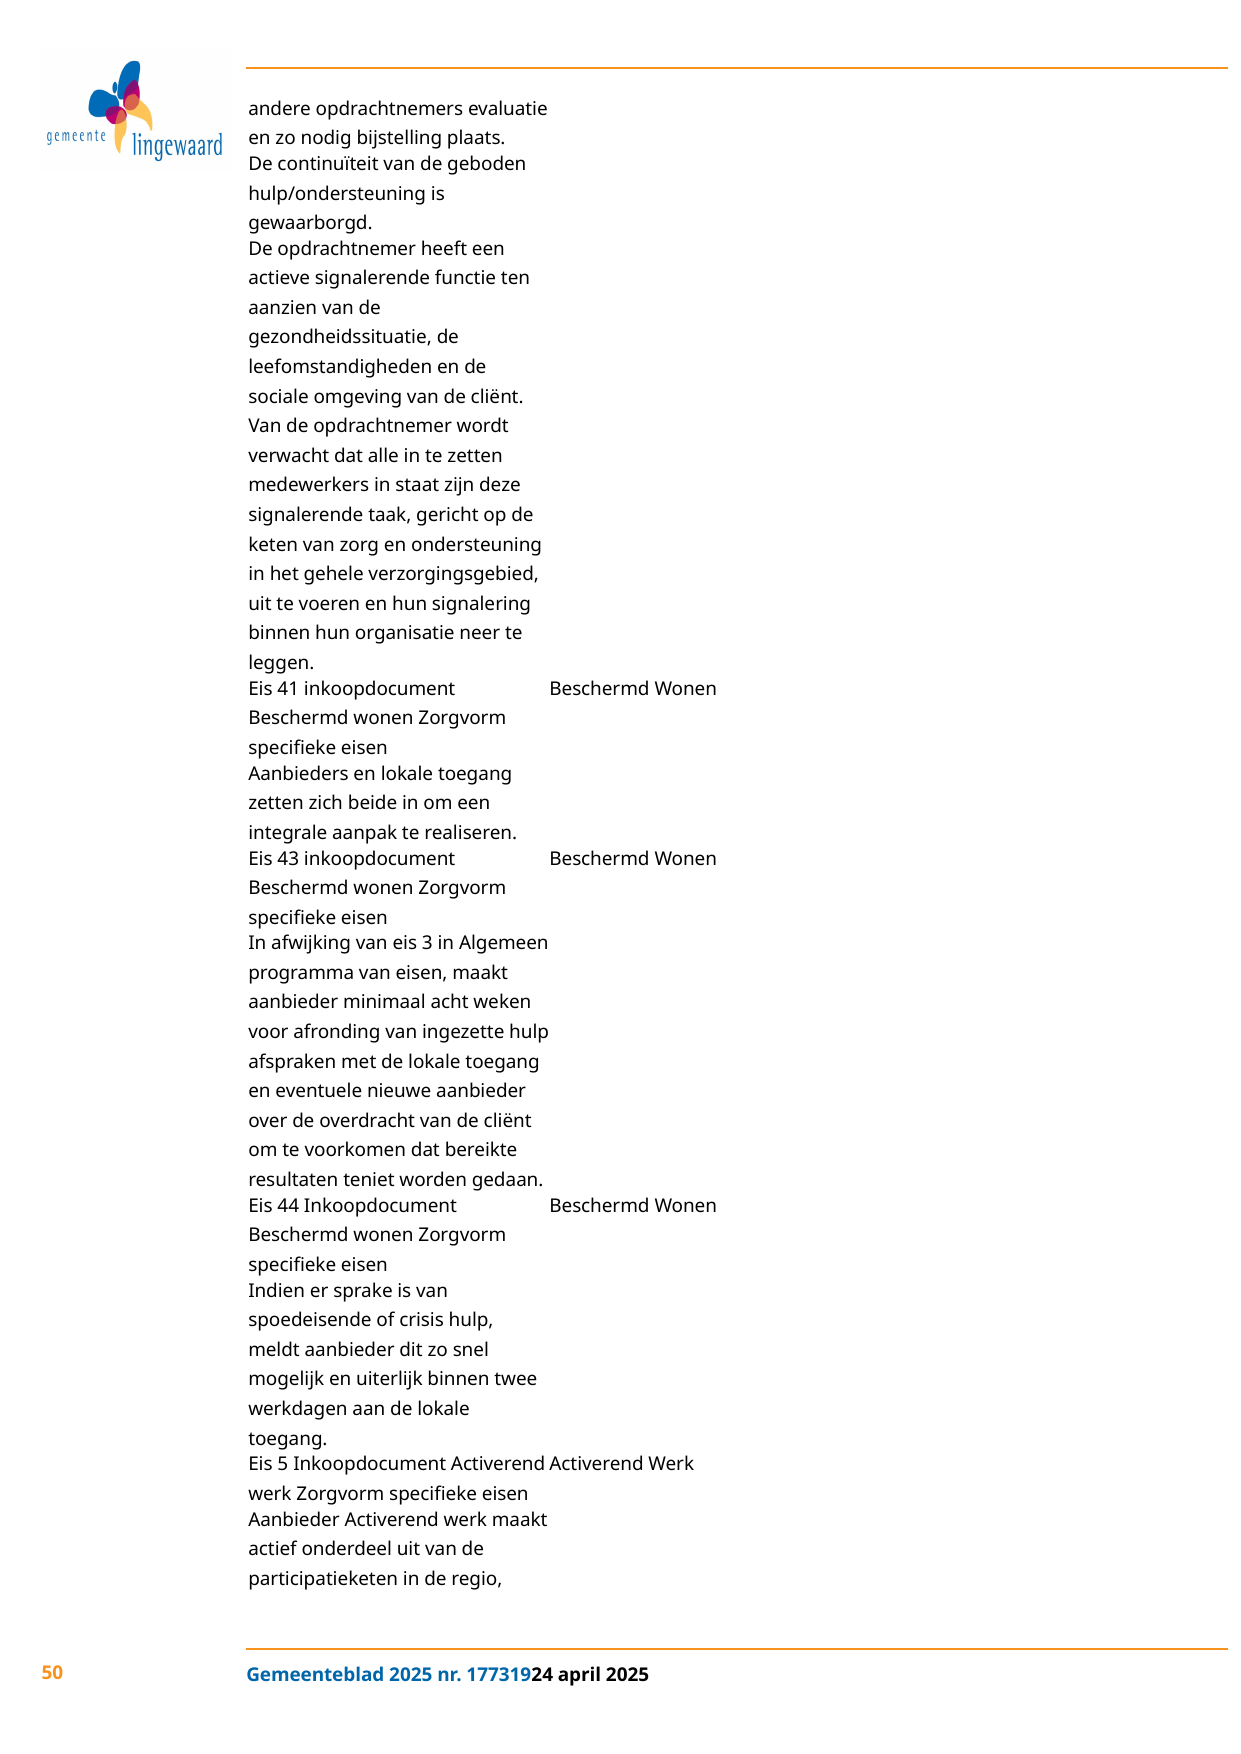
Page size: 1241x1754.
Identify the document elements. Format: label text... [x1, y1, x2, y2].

table_cell [549, 95, 850, 150]
table_cell De opdrachtnemer heeft een actieve signalerende functie ten aanzien van de gezondheidssituatie, de leefomstandigheden en de sociale omgeving van de cliënt. Van de opdrachtnemer wordt verwacht dat alle in te zetten medewerkers in staat zijn deze signalerende taak, gericht op de keten van zorg en ondersteuning in het gehele verzorgingsgebied, uit te voeren en hun signalering binnen hun organisatie neer te leggen. [248, 235, 549, 675]
table_cell [850, 845, 1152, 929]
table_cell [549, 150, 850, 235]
table_cell De continuïteit van de geboden hulp/ondersteuning is gewaarborgd. [248, 150, 549, 235]
table_cell [850, 1277, 1152, 1451]
table_cell Indien er sprake is van spoedeisende of crisis hulp, meldt aanbieder dit zo snel mogelijk en uiterlijk binnen twee werkdagen aan de lokale toegang. [248, 1277, 549, 1451]
table_cell [549, 930, 850, 1192]
table_cell Aanbieders en lokale toegang zetten zich beide in om een integrale aanpak te realiseren. [248, 760, 549, 845]
table_cell Beschermd Wonen [549, 845, 850, 929]
table_cell [850, 95, 1152, 150]
table_cell Beschermd Wonen [549, 675, 850, 760]
table_cell andere opdrachtnemers evaluatie en zo nodig bijstelling plaats. [248, 95, 549, 150]
table_cell [850, 760, 1152, 845]
table_cell [850, 1192, 1152, 1277]
table_cell [850, 235, 1152, 675]
table_cell [850, 675, 1152, 760]
table_cell In afwijking van eis 3 in Algemeen programma van eisen, maakt aanbieder minimaal acht weken voor afronding van ingezette hulp afspraken met de lokale toegang en eventuele nieuwe aanbieder over de overdracht van de cliënt om te voorkomen dat bereikte resultaten teniet worden gedaan. [248, 930, 549, 1192]
table_cell [549, 760, 850, 845]
table_cell Eis 43 inkoopdocument Beschermd wonen Zorgvorm specifieke eisen [248, 845, 549, 929]
table_cell Eis 5 Inkoopdocument Activerend werk Zorgvorm specifieke eisen [248, 1451, 549, 1506]
table_cell [549, 1277, 850, 1451]
table_cell Beschermd Wonen [549, 1192, 850, 1277]
table_cell [549, 1506, 850, 1591]
table_cell Aanbieder Activerend werk maakt actief onderdeel uit van de participatieketen in de regio, [248, 1506, 549, 1591]
table_cell [850, 930, 1152, 1192]
table_cell [850, 1451, 1152, 1506]
picture [41, 47, 231, 172]
table_cell Eis 44 Inkoopdocument Beschermd wonen Zorgvorm specifieke eisen [248, 1192, 549, 1277]
table_cell [850, 1506, 1152, 1591]
table_cell Eis 41 inkoopdocument Beschermd wonen Zorgvorm specifieke eisen [248, 675, 549, 760]
table_cell [549, 235, 850, 675]
table_cell Activerend Werk [549, 1451, 850, 1506]
table_cell [850, 150, 1152, 235]
